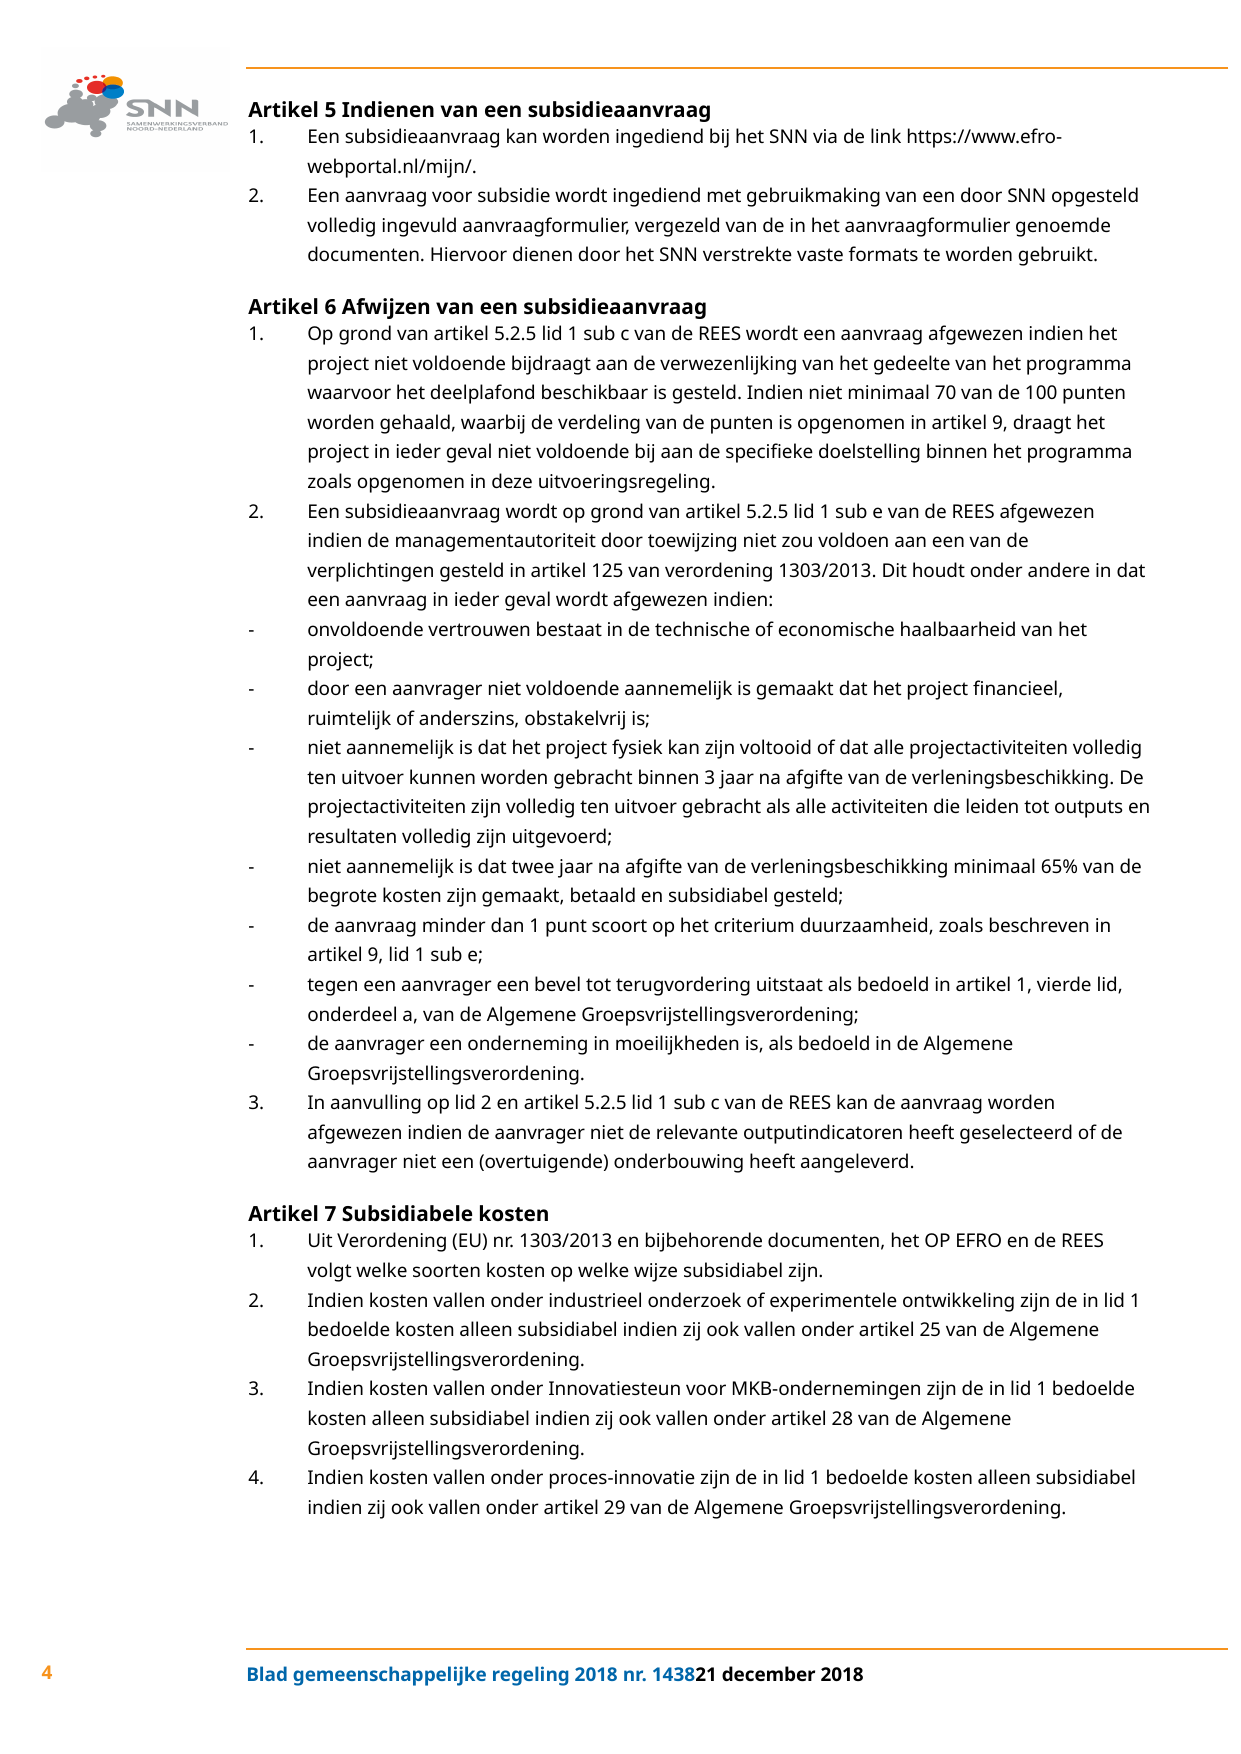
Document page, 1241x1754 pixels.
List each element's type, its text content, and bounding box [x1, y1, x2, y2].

list Indien kosten vallen onder industrieel onderzoek of experimentele ontwikkeling zijn de in lid 1 bedoelde kosten alleen subsidiabel indien zij ook vallen onder artikel 25 van de Algemene Groepsvrijstellingsverordening. [248, 1287, 1152, 1372]
list niet aannemelijk is dat twee jaar na afgifte van de verleningsbeschikking minimaal 65% van de begrote kosten zijn gemaakt, betaald en subsidiabel gesteld; [248, 853, 1152, 908]
list Uit Verordening (EU) nr. 1303/2013 en bijbehorende documenten, het OP EFRO en de REES volgt welke soorten kosten op welke wijze subsidiabel zijn. [248, 1228, 1152, 1283]
picture [41, 47, 231, 172]
list In aanvulling op lid 2 en artikel 5.2.5 lid 1 sub c van de REES kan de aanvraag worden afgewezen indien de aanvrager niet de relevante outputindicatoren heeft geselecteerd of de aanvrager niet een (overtuigende) onderbouwing heeft aangeleverd. [248, 1089, 1152, 1174]
list tegen een aanvrager een bevel tot terugvordering uitstaat als bedoeld in artikel 1, vierde lid, onderdeel a, van de Algemene Groepsvrijstellingsverordening; [248, 971, 1152, 1027]
list Op grond van artikel 5.2.5 lid 1 sub c van de REES wordt een aanvraag afgewezen indien het project niet voldoende bijdraagt aan de verwezenlijking van het gedeelte van het programma waarvoor het deelplafond beschikbaar is gesteld. Indien niet minimaal 70 van de 100 punten worden gehaald, waarbij de verdeling van de punten is opgenomen in artikel 9, draagt het project in ieder geval niet voldoende bij aan de specifieke doelstelling binnen het programma zoals opgenomen in deze uitvoeringsregeling. [248, 320, 1152, 494]
list niet aannemelijk is dat het project fysiek kan zijn voltooid of dat alle projectactiviteiten volledig ten uitvoer kunnen worden gebracht binnen 3 jaar na afgifte van de verleningsbeschikking. De projectactiviteiten zijn volledig ten uitvoer gebracht als alle activiteiten die leiden tot outputs en resultaten volledig zijn uitgevoerd; [248, 734, 1152, 849]
list de aanvraag minder dan 1 punt scoort op het criterium duurzaamheid, zoals beschreven in artikel 9, lid 1 sub e; [248, 912, 1152, 967]
text Artikel 5 Indienen van een subsidieaanvraag [248, 95, 1152, 123]
list door een aanvrager niet voldoende aannemelijk is gemaakt dat het project financieel, ruimtelijk of anderszins, obstakelvrij is; [248, 675, 1152, 731]
list Een subsidieaanvraag kan worden ingediend bij het SNN via de link https://www.efro-webportal.nl/mijn/. [248, 123, 1152, 178]
list Een aanvraag voor subsidie wordt ingediend met gebruikmaking van een door SNN opgesteld volledig ingevuld aanvraagformulier, vergezeld van de in het aanvraagformulier genoemde documenten. Hiervoor dienen door het SNN verstrekte vaste formats te worden gebruikt. [248, 182, 1152, 267]
list Indien kosten vallen onder Innovatiesteun voor MKB-ondernemingen zijn de in lid 1 bedoelde kosten alleen subsidiabel indien zij ook vallen onder artikel 28 van de Algemene Groepsvrijstellingsverordening. [248, 1376, 1152, 1460]
list Indien kosten vallen onder proces-innovatie zijn de in lid 1 bedoelde kosten alleen subsidiabel indien zij ook vallen onder artikel 29 van de Algemene Groepsvrijstellingsverordening. [248, 1464, 1152, 1519]
text Artikel 6 Afwijzen van een subsidieaanvraag [248, 292, 1152, 320]
list de aanvrager een onderneming in moeilijkheden is, als bedoeld in de Algemene Groepsvrijstellingsverordening. [248, 1030, 1152, 1086]
list onvoldoende vertrouwen bestaat in de technische of economische haalbaarheid van het project; [248, 616, 1152, 672]
text Artikel 7 Subsidiabele kosten [248, 1199, 1152, 1228]
list Een subsidieaanvraag wordt op grond van artikel 5.2.5 lid 1 sub e van de REES afgewezen indien de managementautoriteit door toewijzing niet zou voldoen aan een van de verplichtingen gesteld in artikel 125 van verordening 1303/2013. Dit houdt onder andere in dat een aanvraag in ieder geval wordt afgewezen indien: [248, 498, 1152, 612]
